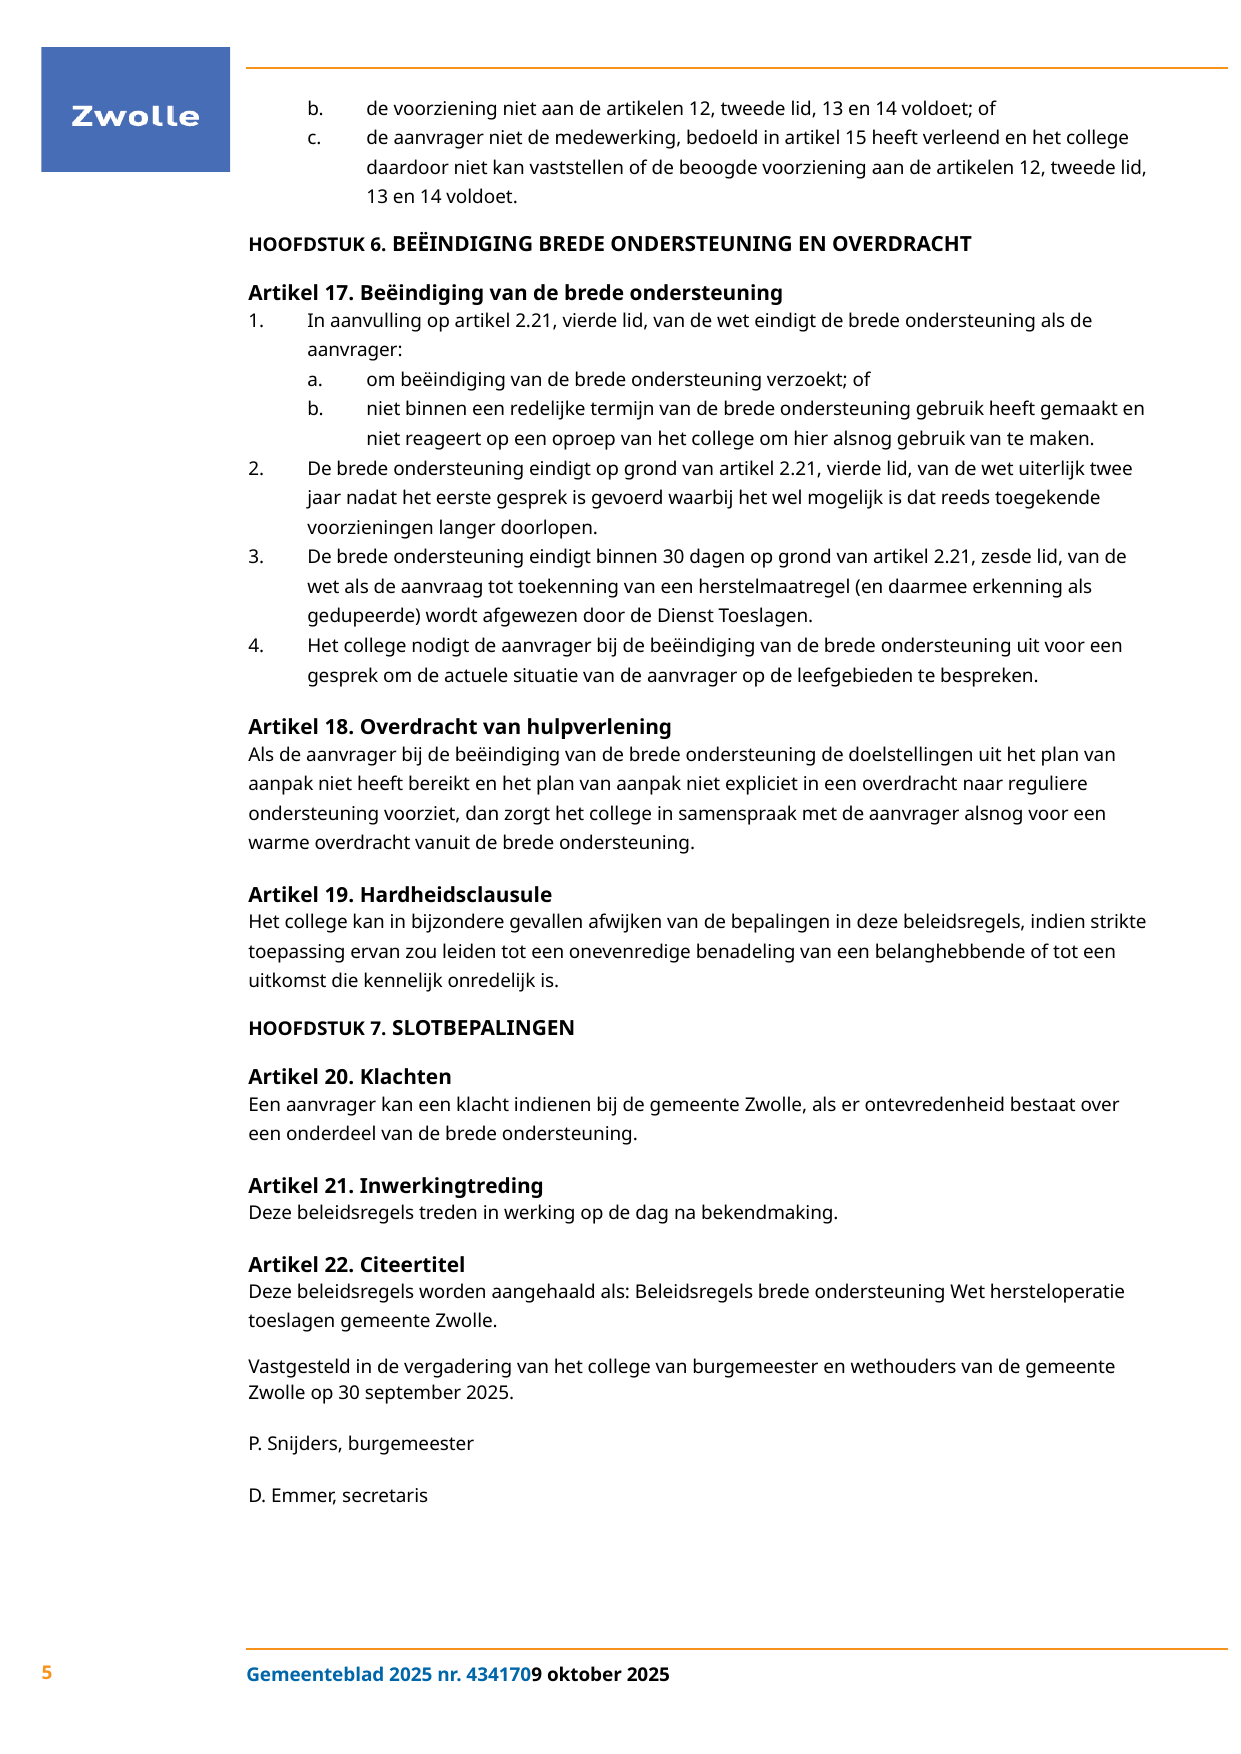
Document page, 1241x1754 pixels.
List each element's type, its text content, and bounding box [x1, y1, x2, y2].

text Artikel 22. Citeertitel [248, 1250, 1152, 1278]
text P. Snijders, burgemeester [248, 1431, 1152, 1456]
list Het college nodigt de aanvrager bij de beëindiging van de brede ondersteuning uit voor een gesprek om de actuele situatie van de aanvrager op de leefgebieden te bespreken. [248, 632, 1152, 688]
text D. Emmer, secretaris [248, 1482, 1152, 1508]
text HOOFDSTUK 6. BEËINDIGING BREDE ONDERSTEUNING EN OVERDRACHT [248, 229, 1152, 258]
list om beëindiging van de brede ondersteuning verzoekt; of [307, 366, 1152, 392]
text Artikel 17. Beëindiging van de brede ondersteuning [248, 278, 1152, 307]
text Het college kan in bijzondere gevallen afwijken van de bepalingen in deze beleidsregels, indien strikte toepassing ervan zou leiden tot een onevenredige benadeling van een belanghebbende of tot een uitkomst die kennelijk onredelijk is. [248, 908, 1152, 993]
text Artikel 18. Overdracht van hulpverlening [248, 712, 1152, 741]
text HOOFDSTUK 7. SLOTBEPALINGEN [248, 1013, 1152, 1042]
list De brede ondersteuning eindigt op grond van artikel 2.21, vierde lid, van de wet uiterlijk twee jaar nadat het eerste gesprek is gevoerd waarbij het wel mogelijk is dat reeds toegekende voorzieningen langer doorlopen. [248, 455, 1152, 540]
list niet binnen een redelijke termijn van de brede ondersteuning gebruik heeft gemaakt en niet reageert op een oproep van het college om hier alsnog gebruik van te maken. [307, 396, 1152, 451]
text Artikel 19. Hardheidsclausule [248, 880, 1152, 908]
text Deze beleidsregels treden in werking op de dag na bekendmaking. [248, 1199, 1152, 1225]
text Artikel 20. Klachten [248, 1062, 1152, 1091]
list De brede ondersteuning eindigt binnen 30 dagen op grond van artikel 2.21, zesde lid, van de wet als de aanvraag tot toekenning van een herstelmaatregel (en daarmee erkenning als gedupeerde) wordt afgewezen door de Dienst Toeslagen. [248, 543, 1152, 628]
text Als de aanvrager bij de beëindiging van de brede ondersteuning de doelstellingen uit het plan van aanpak niet heeft bereikt en het plan van aanpak niet expliciet in een overdracht naar reguliere ondersteuning voorziet, dan zorgt het college in samenspraak met de aanvrager alsnog voor een warme overdracht vanuit de brede ondersteuning. [248, 741, 1152, 855]
picture [41, 47, 231, 172]
list de voorziening niet aan de artikelen 12, tweede lid, 13 en 14 voldoet; of [307, 95, 1152, 121]
text Artikel 21. Inwerkingtreding [248, 1171, 1152, 1199]
text Deze beleidsregels worden aangehaald als: Beleidsregels brede ondersteuning Wet hersteloperatie toeslagen gemeente Zwolle. [248, 1278, 1152, 1333]
text Een aanvrager kan een klacht indienen bij de gemeente Zwolle, als er ontevredenheid bestaat over een onderdeel van de brede ondersteuning. [248, 1091, 1152, 1146]
list de aanvrager niet de medewerking, bedoeld in artikel 15 heeft verleend en het college daardoor niet kan vaststellen of de beoogde voorziening aan de artikelen 12, tweede lid, 13 en 14 voldoet. [307, 124, 1152, 209]
text Vastgesteld in de vergadering van het college van burgemeester en wethouders van de gemeente Zwolle op 30 september 2025. [248, 1353, 1152, 1405]
list In aanvulling op artikel 2.21, vierde lid, van de wet eindigt de brede ondersteuning als de aanvrager: [248, 307, 1152, 362]
